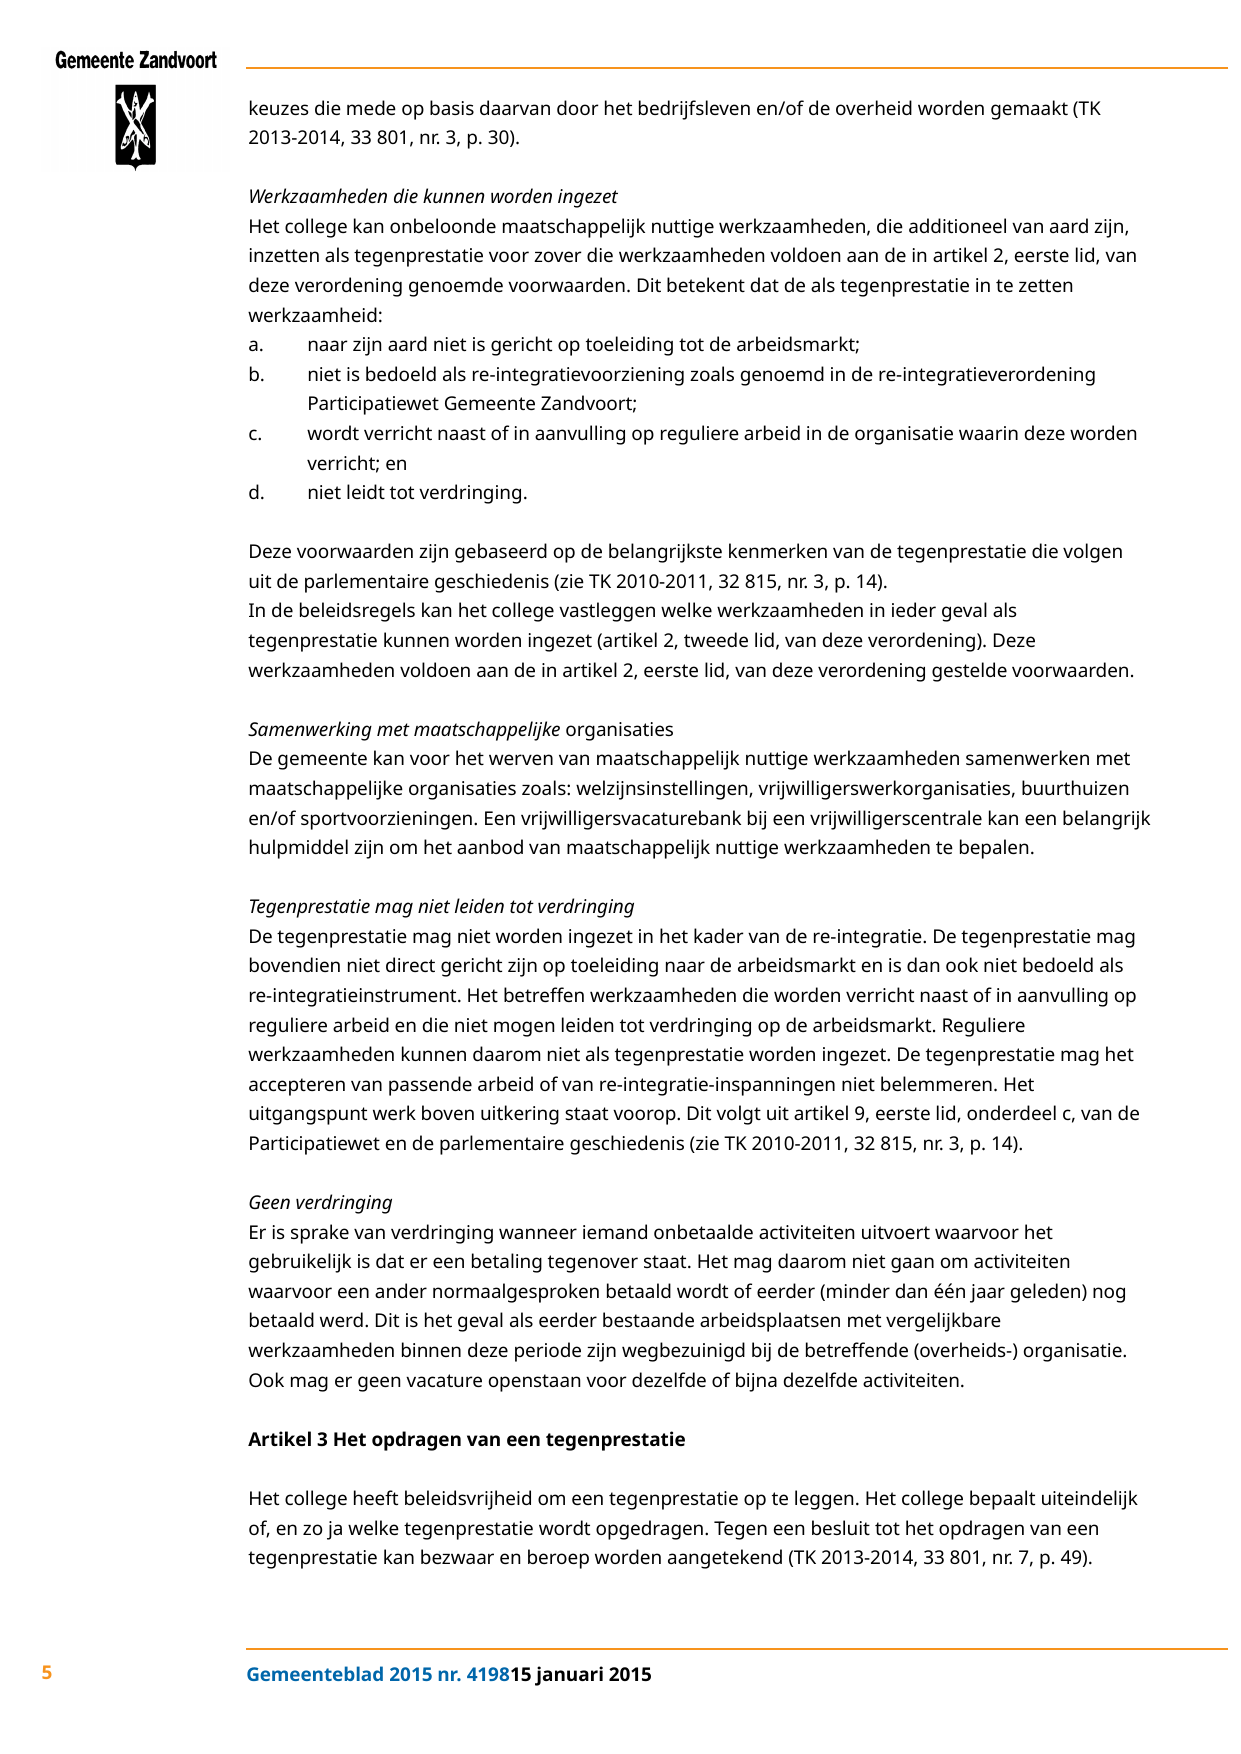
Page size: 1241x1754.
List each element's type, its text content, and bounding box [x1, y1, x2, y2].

text De gemeente kan voor het werven van maatschappelijk nuttige werkzaamheden samenwerken met maatschappelijke organisaties zoals: welzijnsinstellingen, vrijwilligerswerkorganisaties, buurthuizen en/of sportvoorzieningen. Een vrijwilligersvacaturebank bij een vrijwilligerscentrale kan een belangrijk hulpmiddel zijn om het aanbod van maatschappelijk nuttige werkzaamheden te bepalen. [248, 746, 1152, 860]
list niet is bedoeld als re-integratievoorziening zoals genoemd in de re-integratieverordening Participatiewet Gemeente Zandvoort; [248, 361, 1152, 416]
list wordt verricht naast of in aanvulling op reguliere arbeid in de organisatie waarin deze worden verricht; en [248, 420, 1152, 476]
list niet leidt tot verdringing. [248, 479, 1152, 505]
text Artikel 3 Het opdragen van een tegenprestatie [248, 1426, 1152, 1452]
text Het college heeft beleidsvrijheid om een tegenprestatie op te leggen. Het college bepaalt uiteindelijk of, en zo ja welke tegenprestatie wordt opgedragen. Tegen een besluit tot het opdragen van een tegenprestatie kan bezwaar en beroep worden aangetekend (TK 2013-2014, 33 801, nr. 7, p. 49). [248, 1485, 1152, 1570]
text Geen verdringing [248, 1189, 1152, 1215]
text Samenwerking met maatschappelijke organisaties [248, 716, 1152, 742]
text In de beleidsregels kan het college vastleggen welke werkzaamheden in ieder geval als tegenprestatie kunnen worden ingezet (artikel 2, tweede lid, van deze verordening). Deze werkzaamheden voldoen aan de in artikel 2, eerste lid, van deze verordening gestelde voorwaarden. [248, 598, 1152, 683]
text keuzes die mede op basis daarvan door het bedrijfsleven en/of de overheid worden gemaakt (TK 2013-2014, 33 801, nr. 3, p. 30). [248, 95, 1152, 150]
text De tegenprestatie mag niet worden ingezet in het kader van de re-integratie. De tegenprestatie mag bovendien niet direct gericht zijn op toeleiding naar de arbeidsmarkt en is dan ook niet bedoeld als re-integratieinstrument. Het betreffen werkzaamheden die worden verricht naast of in aanvulling op reguliere arbeid en die niet mogen leiden tot verdringing op de arbeidsmarkt. Reguliere werkzaamheden kunnen daarom niet als tegenprestatie worden ingezet. De tegenprestatie mag het accepteren van passende arbeid of van re-integratie-inspanningen niet belemmeren. Het uitgangspunt werk boven uitkering staat voorop. Dit volgt uit artikel 9, eerste lid, onderdeel c, van de Participatiewet en de parlementaire geschiedenis (zie TK 2010-2011, 32 815, nr. 3, p. 14). [248, 923, 1152, 1156]
picture [41, 47, 231, 172]
list naar zijn aard niet is gericht op toeleiding tot de arbeidsmarkt; [248, 331, 1152, 357]
text Werkzaamheden die kunnen worden ingezet [248, 183, 1152, 209]
text Deze voorwaarden zijn gebaseerd op de belangrijkste kenmerken van de tegenprestatie die volgen uit de parlementaire geschiedenis (zie TK 2010-2011, 32 815, nr. 3, p. 14). [248, 538, 1152, 594]
text Tegenprestatie mag niet leiden tot verdringing [248, 893, 1152, 919]
text Het college kan onbeloonde maatschappelijk nuttige werkzaamheden, die additioneel van aard zijn, inzetten als tegenprestatie voor zover die werkzaamheden voldoen aan de in artikel 2, eerste lid, van deze verordening genoemde voorwaarden. Dit betekent dat de als tegenprestatie in te zetten werkzaamheid: [248, 213, 1152, 328]
text Er is sprake van verdringing wanneer iemand onbetaalde activiteiten uitvoert waarvoor het gebruikelijk is dat er een betaling tegenover staat. Het mag daarom niet gaan om activiteiten waarvoor een ander normaalgesproken betaald wordt of eerder (minder dan één jaar geleden) nog betaald werd. Dit is het geval als eerder bestaande arbeidsplaatsen met vergelijkbare werkzaamheden binnen deze periode zijn wegbezuinigd bij de betreffende (overheids-) organisatie. Ook mag er geen vacature openstaan voor dezelfde of bijna dezelfde activiteiten. [248, 1219, 1152, 1393]
